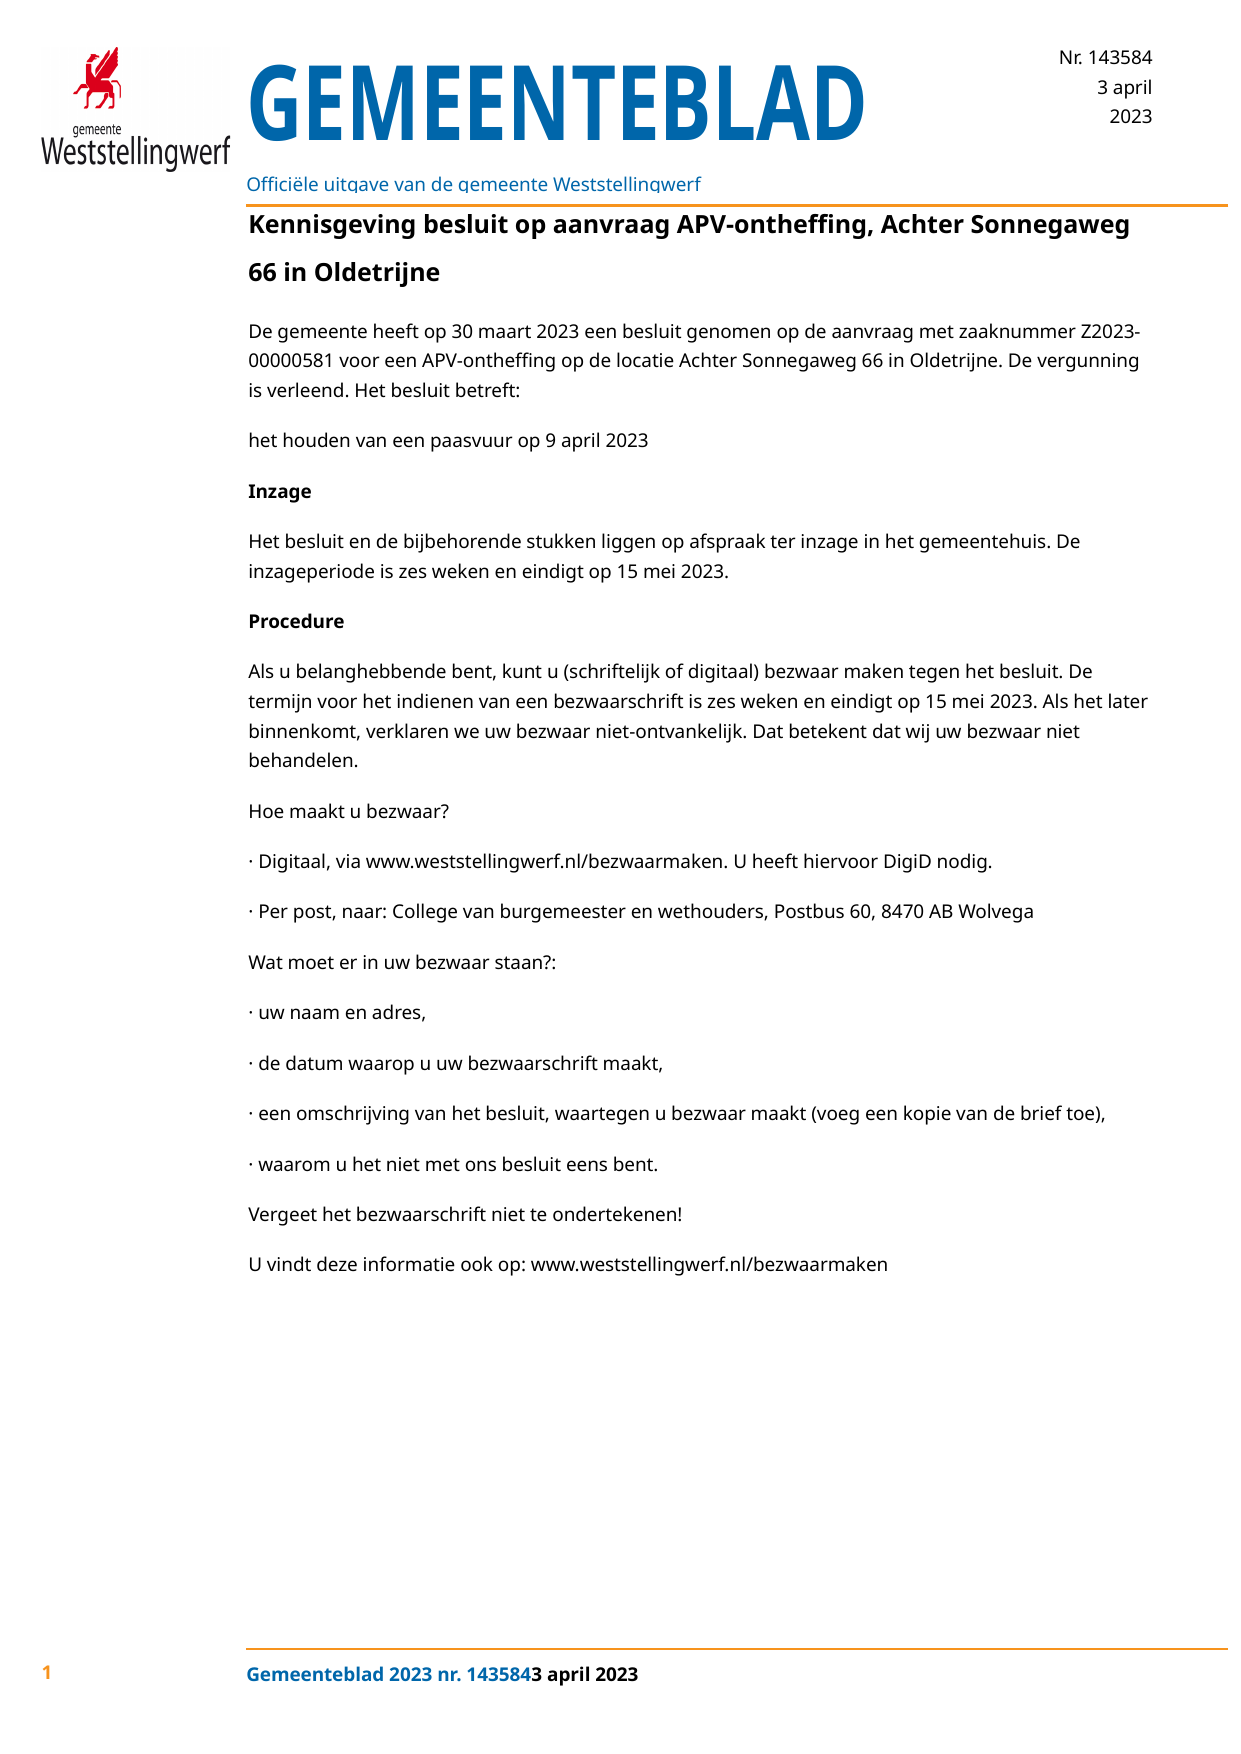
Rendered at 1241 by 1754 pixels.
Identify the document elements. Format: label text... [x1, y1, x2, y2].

text · Per post, naar: College van burgemeester en wethouders, Postbus 60, 8470 AB Wolvega [248, 899, 1152, 924]
text U vindt deze informatie ook op: www.weststellingwerf.nl/bezwaarmaken [248, 1252, 1152, 1277]
text De gemeente heeft op 30 maart 2023 een besluit genomen op de aanvraag met zaaknummer Z2023-00000581 voor een APV-ontheffing op de locatie Achter Sonnegaweg 66 in Oldetrijne. De vergunning is verleend. Het besluit betreft: [248, 318, 1152, 403]
text · waarom u het niet met ons besluit eens bent. [248, 1151, 1152, 1177]
text Wat moet er in uw bezwaar staan?: [248, 949, 1152, 975]
text Inzage [248, 478, 1152, 504]
text Hoe maakt u bezwaar? [248, 798, 1152, 824]
text · Digitaal, via www.weststellingwerf.nl/bezwaarmaken. U heeft hiervoor DigiD nodig. [248, 848, 1152, 874]
text het houden van een paasvuur op 9 april 2023 [248, 427, 1152, 453]
text · uw naam en adres, [248, 999, 1152, 1025]
picture [41, 47, 231, 172]
text Als u belanghebbende bent, kunt u (schriftelijk of digitaal) bezwaar maken tegen het besluit. De termijn voor het indienen van een bezwaarschrift is zes weken en eindigt op 15 mei 2023. Als het later binnenkomt, verklaren we uw bezwaar niet-ontvankelijk. Dat betekent dat wij uw bezwaar niet behandelen. [248, 659, 1152, 773]
text Kennisgeving besluit op aanvraag APV-ontheffing, Achter Sonnegaweg 66 in Oldetrijne [248, 207, 1152, 288]
text Procedure [248, 608, 1152, 634]
text Vergeet het bezwaarschrift niet te ondertekenen! [248, 1201, 1152, 1227]
text · de datum waarop u uw bezwaarschrift maakt, [248, 1050, 1152, 1076]
text Het besluit en de bijbehorende stukken liggen op afspraak ter inzage in het gemeentehuis. De inzageperiode is zes weken en eindigt op 15 mei 2023. [248, 528, 1152, 584]
text · een omschrijving van het besluit, waartegen u bezwaar maakt (voeg een kopie van de brief toe), [248, 1100, 1152, 1126]
